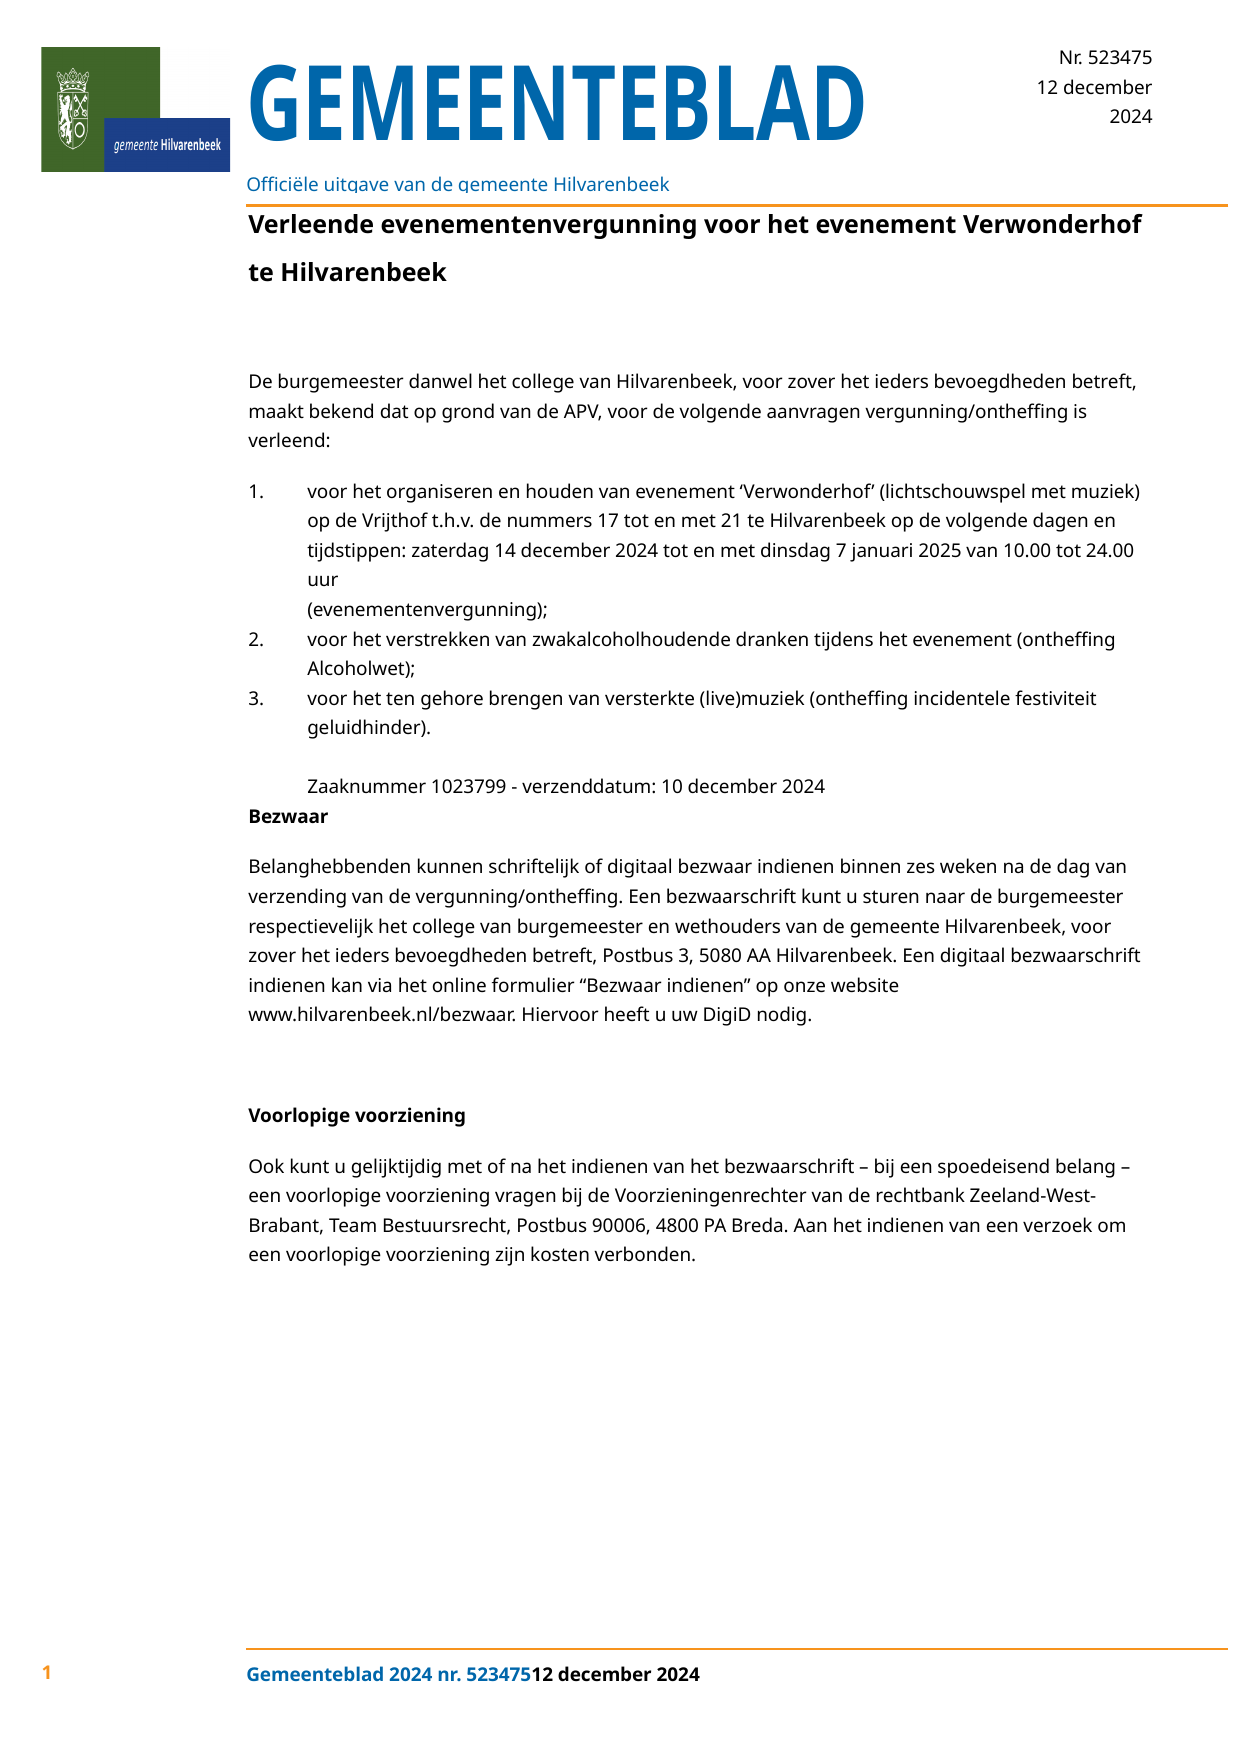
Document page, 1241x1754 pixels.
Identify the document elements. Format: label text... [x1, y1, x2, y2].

list voor het organiseren en houden van evenement ‘Verwonderhof’ (lichtschouwspel met muziek) op de Vrijthof t.h.v. de nummers 17 tot en met 21 te Hilvarenbeek op de volgende dagen en tijdstippen: zaterdag 14 december 2024 tot en met dinsdag 7 januari 2025 van 10.00 tot 24.00 uur [248, 478, 1152, 592]
text Verleende evenementenvergunning voor het evenement Verwonderhof te Hilvarenbeek [248, 207, 1152, 288]
text Bezwaar [248, 803, 1152, 829]
list Zaaknummer 1023799 - verzenddatum: 10 december 2024 [248, 774, 1152, 799]
picture [41, 47, 231, 172]
text Ook kunt u gelijktijdig met of na het indienen van het bezwaarschrift – bij een spoedeisend belang – een voorlopige voorziening vragen bij de Voorzieningenrechter van de rechtbank Zeeland-West-Brabant, Team Bestuursrecht, Postbus 90006, 4800 PA Breda. Aan het indienen van een verzoek om een voorlopige voorziening zijn kosten verbonden. [248, 1153, 1152, 1267]
list voor het ten gehore brengen van versterkte (live)muziek (ontheffing incidentele festiviteit geluidhinder). [248, 685, 1152, 740]
text Voorlopige voorziening [248, 1102, 1152, 1128]
list (evenementenvergunning); [248, 596, 1152, 622]
text De burgemeester danwel het college van Hilvarenbeek, voor zover het ieders bevoegdheden betreft, maakt bekend dat op grond van de APV, voor de volgende aanvragen vergunning/ontheffing is verleend: [248, 368, 1152, 453]
text Belanghebbenden kunnen schriftelijk of digitaal bezwaar indienen binnen zes weken na de dag van verzending van de vergunning/ontheffing. Een bezwaarschrift kunt u sturen naar de burgemeester respectievelijk het college van burgemeester en wethouders van de gemeente Hilvarenbeek, voor zover het ieders bevoegdheden betreft, Postbus 3, 5080 AA Hilvarenbeek. Een digitaal bezwaarschrift indienen kan via het online formulier “Bezwaar indienen” op onze website www.hilvarenbeek.nl/bezwaar. Hiervoor heeft u uw DigiD nodig. [248, 854, 1152, 1027]
list voor het verstrekken van zwakalcoholhoudende dranken tijdens het evenement (ontheffing Alcoholwet); [248, 626, 1152, 681]
